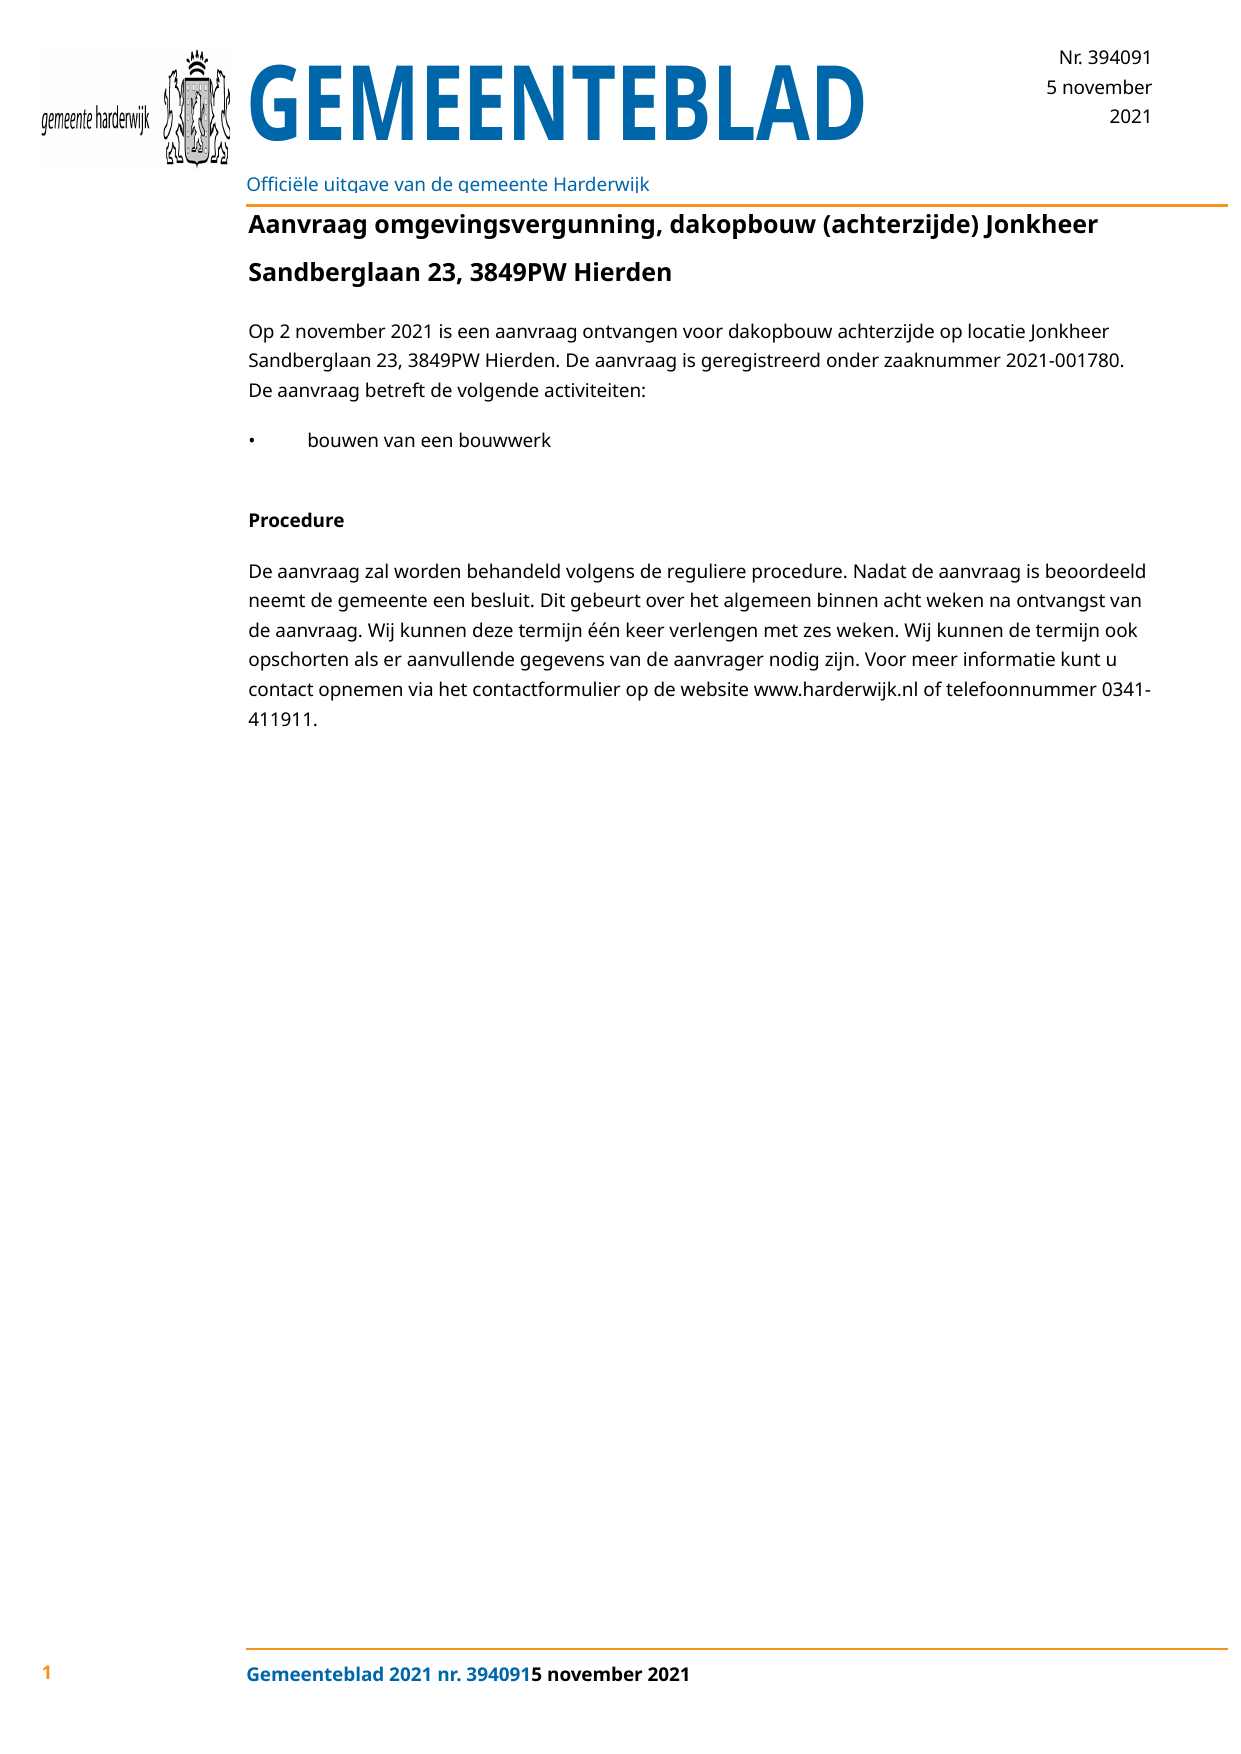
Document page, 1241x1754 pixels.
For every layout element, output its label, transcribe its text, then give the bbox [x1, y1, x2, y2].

picture [41, 47, 231, 172]
text Aanvraag omgevingsvergunning, dakopbouw (achterzijde) Jonkheer Sandberglaan 23, 3849PW Hierden [248, 207, 1152, 288]
list bouwen van een bouwwerk [248, 427, 1152, 453]
text Op 2 november 2021 is een aanvraag ontvangen voor dakopbouw achterzijde op locatie Jonkheer Sandberglaan 23, 3849PW Hierden. De aanvraag is geregistreerd onder zaaknummer 2021-001780. De aanvraag betreft de volgende activiteiten: [248, 318, 1152, 403]
text Procedure [248, 507, 1152, 533]
text De aanvraag zal worden behandeld volgens de reguliere procedure. Nadat de aanvraag is beoordeeld neemt de gemeente een besluit. Dit gebeurt over het algemeen binnen acht weken na ontvangst van de aanvraag. Wij kunnen deze termijn één keer verlengen met zes weken. Wij kunnen de termijn ook opschorten als er aanvullende gegevens van de aanvrager nodig zijn. Voor meer informatie kunt u contact opnemen via het contactformulier op de website www.harderwijk.nl of telefoonnummer 0341-411911. [248, 558, 1152, 732]
